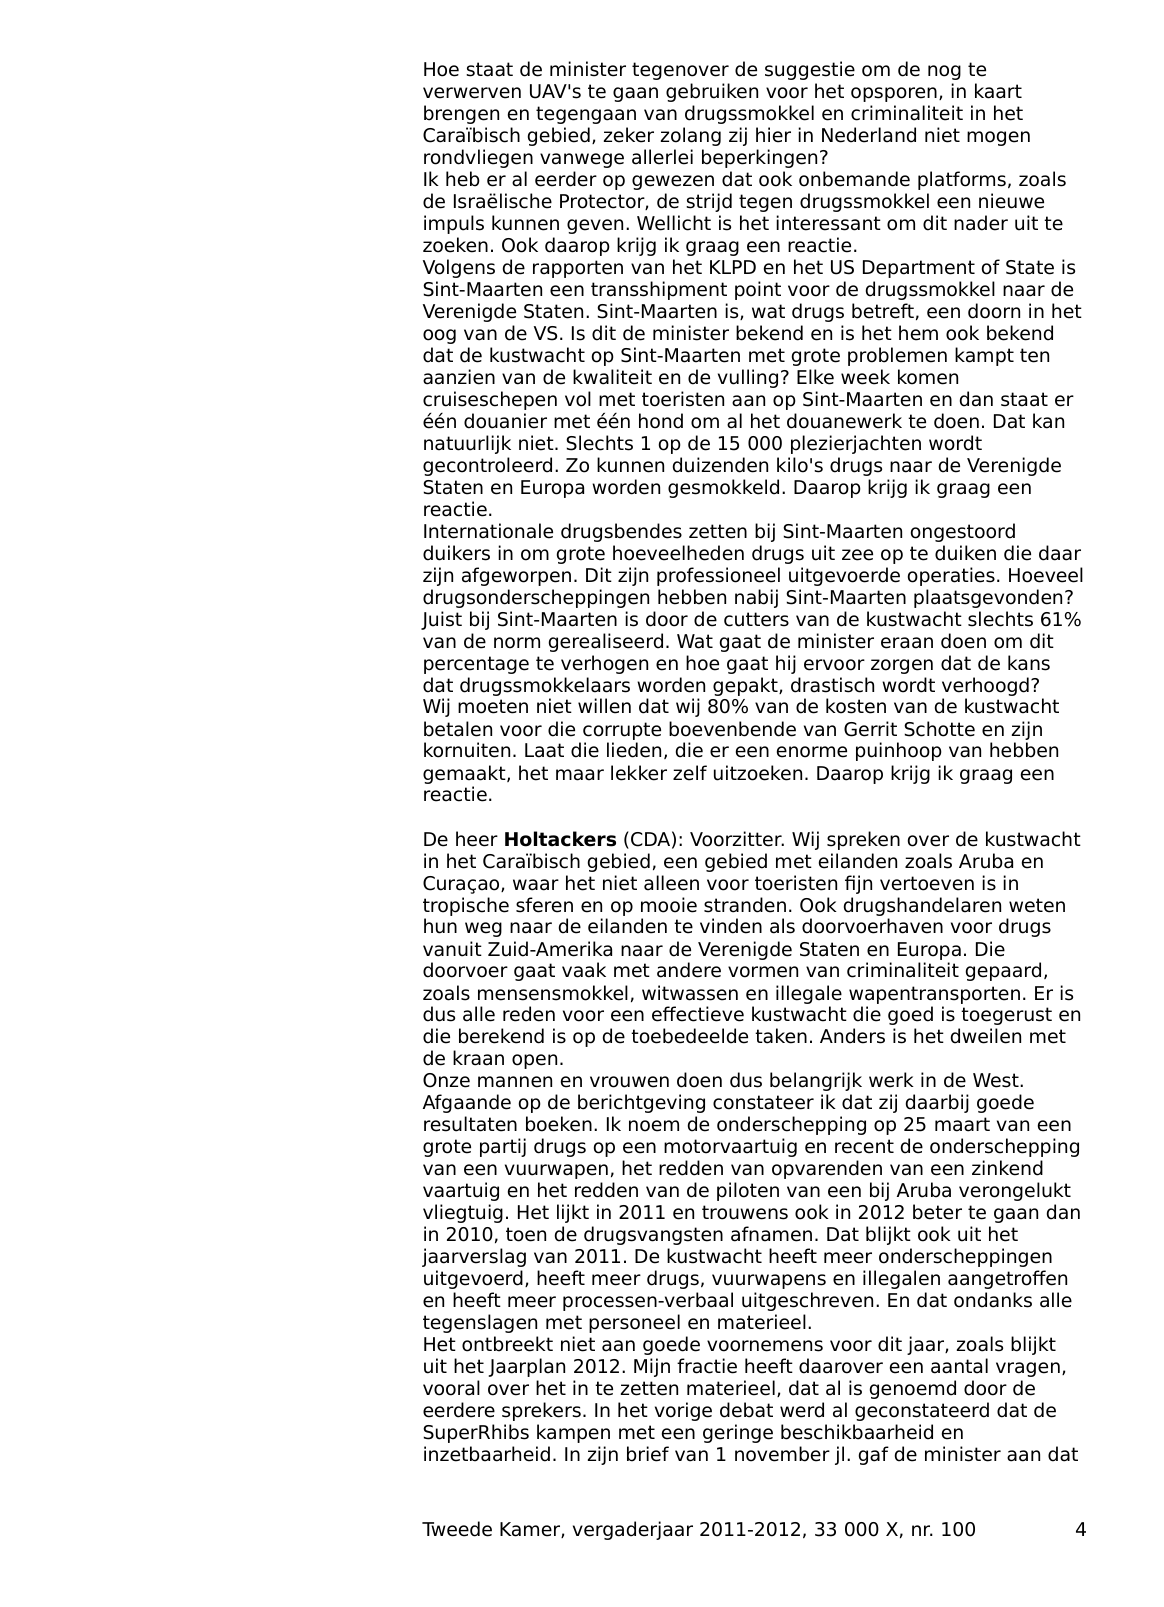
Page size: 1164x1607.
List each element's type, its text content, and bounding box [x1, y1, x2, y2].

text Volgens de rapporten van het KLPD en het US Department of State is Sint-Maarten een transshipment point voor de drugssmokkel naar de Verenigde Staten. Sint-Maarten is, wat drugs betreft, een doorn in het oog van de VS. Is dit de minister bekend en is het hem ook bekend dat de kustwacht op Sint-Maarten met grote problemen kampt ten aanzien van de kwaliteit en de vulling? Elke week komen cruiseschepen vol met toeristen aan op Sint-Maarten en dan staat er één douanier met één hond om al het douanewerk te doen. Dat kan natuurlijk niet. Slechts 1 op de 15 000 plezierjachten wordt gecontroleerd. Zo kunnen duizenden kilo's drugs naar de Verenigde Staten en Europa worden gesmokkeld. Daarop krijg ik graag een reactie. [422, 257, 1087, 521]
text Internationale drugsbendes zetten bij Sint-Maarten ongestoord duikers in om grote hoeveelheden drugs uit zee op te duiken die daar zijn afgeworpen. Dit zijn professioneel uitgevoerde operaties. Hoeveel drugsonderscheppingen hebben nabij Sint-Maarten plaatsgevonden? Juist bij Sint-Maarten is door de cutters van de kustwacht slechts 61% van de norm gerealiseerd. Wat gaat de minister eraan doen om dit percentage te verhogen en hoe gaat hij ervoor zorgen dat de kans dat drugssmokkelaars worden gepakt, drastisch wordt verhoogd? [422, 521, 1087, 696]
text Wij moeten niet willen dat wij 80% van de kosten van de kustwacht betalen voor die corrupte boevenbende van Gerrit Schotte en zijn kornuiten. Laat die lieden, die er een enorme puinhoop van hebben gemaakt, het maar lekker zelf uitzoeken. Daarop krijg ik graag een reactie. [422, 696, 1087, 806]
text De heer Holtackers (CDA): Voorzitter. Wij spreken over de kustwacht in het Caraïbisch gebied, een gebied met eilanden zoals Aruba en Curaçao, waar het niet alleen voor toeristen fijn vertoeven is in tropische sferen en op mooie stranden. Ook drugshandelaren weten hun weg naar de eilanden te vinden als doorvoerhaven voor drugs vanuit Zuid-Amerika naar de Verenigde Staten en Europa. Die doorvoer gaat vaak met andere vormen van criminaliteit gepaard, zoals mensensmokkel, witwassen en illegale wapentransporten. Er is dus alle reden voor een effectieve kustwacht die goed is toegerust en die berekend is op de toebedeelde taken. Anders is het dweilen met de kraan open. [422, 828, 1087, 1070]
text Onze mannen en vrouwen doen dus belangrijk werk in de West. Afgaande op de berichtgeving constateer ik dat zij daarbij goede resultaten boeken. Ik noem de onderschepping op 25 maart van een grote partij drugs op een motorvaartuig en recent de onderschepping van een vuurwapen, het redden van opvarenden van een zinkend vaartuig en het redden van de piloten van een bij Aruba verongelukt vliegtuig. Het lijkt in 2011 en trouwens ook in 2012 beter te gaan dan in 2010, toen de drugsvangsten afnamen. Dat blijkt ook uit het jaarverslag van 2011. De kustwacht heeft meer onderscheppingen uitgevoerd, heeft meer drugs, vuurwapens en illegalen aangetroffen en heeft meer processen-verbaal uitgeschreven. En dat ondanks alle tegenslagen met personeel en materieel. [422, 1070, 1087, 1334]
text Ik heb er al eerder op gewezen dat ook onbemande platforms, zoals de Israëlische Protector, de strijd tegen drugssmokkel een nieuwe impuls kunnen geven. Wellicht is het interessant om dit nader uit te zoeken. Ook daarop krijg ik graag een reactie. [422, 169, 1087, 257]
text Hoe staat de minister tegenover de suggestie om de nog te verwerven UAV's te gaan gebruiken voor het opsporen, in kaart brengen en tegengaan van drugssmokkel en criminaliteit in het Caraïbisch gebied, zeker zolang zij hier in Nederland niet mogen rondvliegen vanwege allerlei beperkingen? [422, 59, 1087, 169]
text Het ontbreekt niet aan goede voornemens voor dit jaar, zoals blijkt uit het Jaarplan 2012. Mijn fractie heeft daarover een aantal vragen, vooral over het in te zetten materieel, dat al is genoemd door de eerdere sprekers. In het vorige debat werd al geconstateerd dat de SuperRhibs kampen met een geringe beschikbaarheid en inzetbaarheid. In zijn brief van 1 november jl. gaf de minister aan dat [422, 1334, 1087, 1466]
